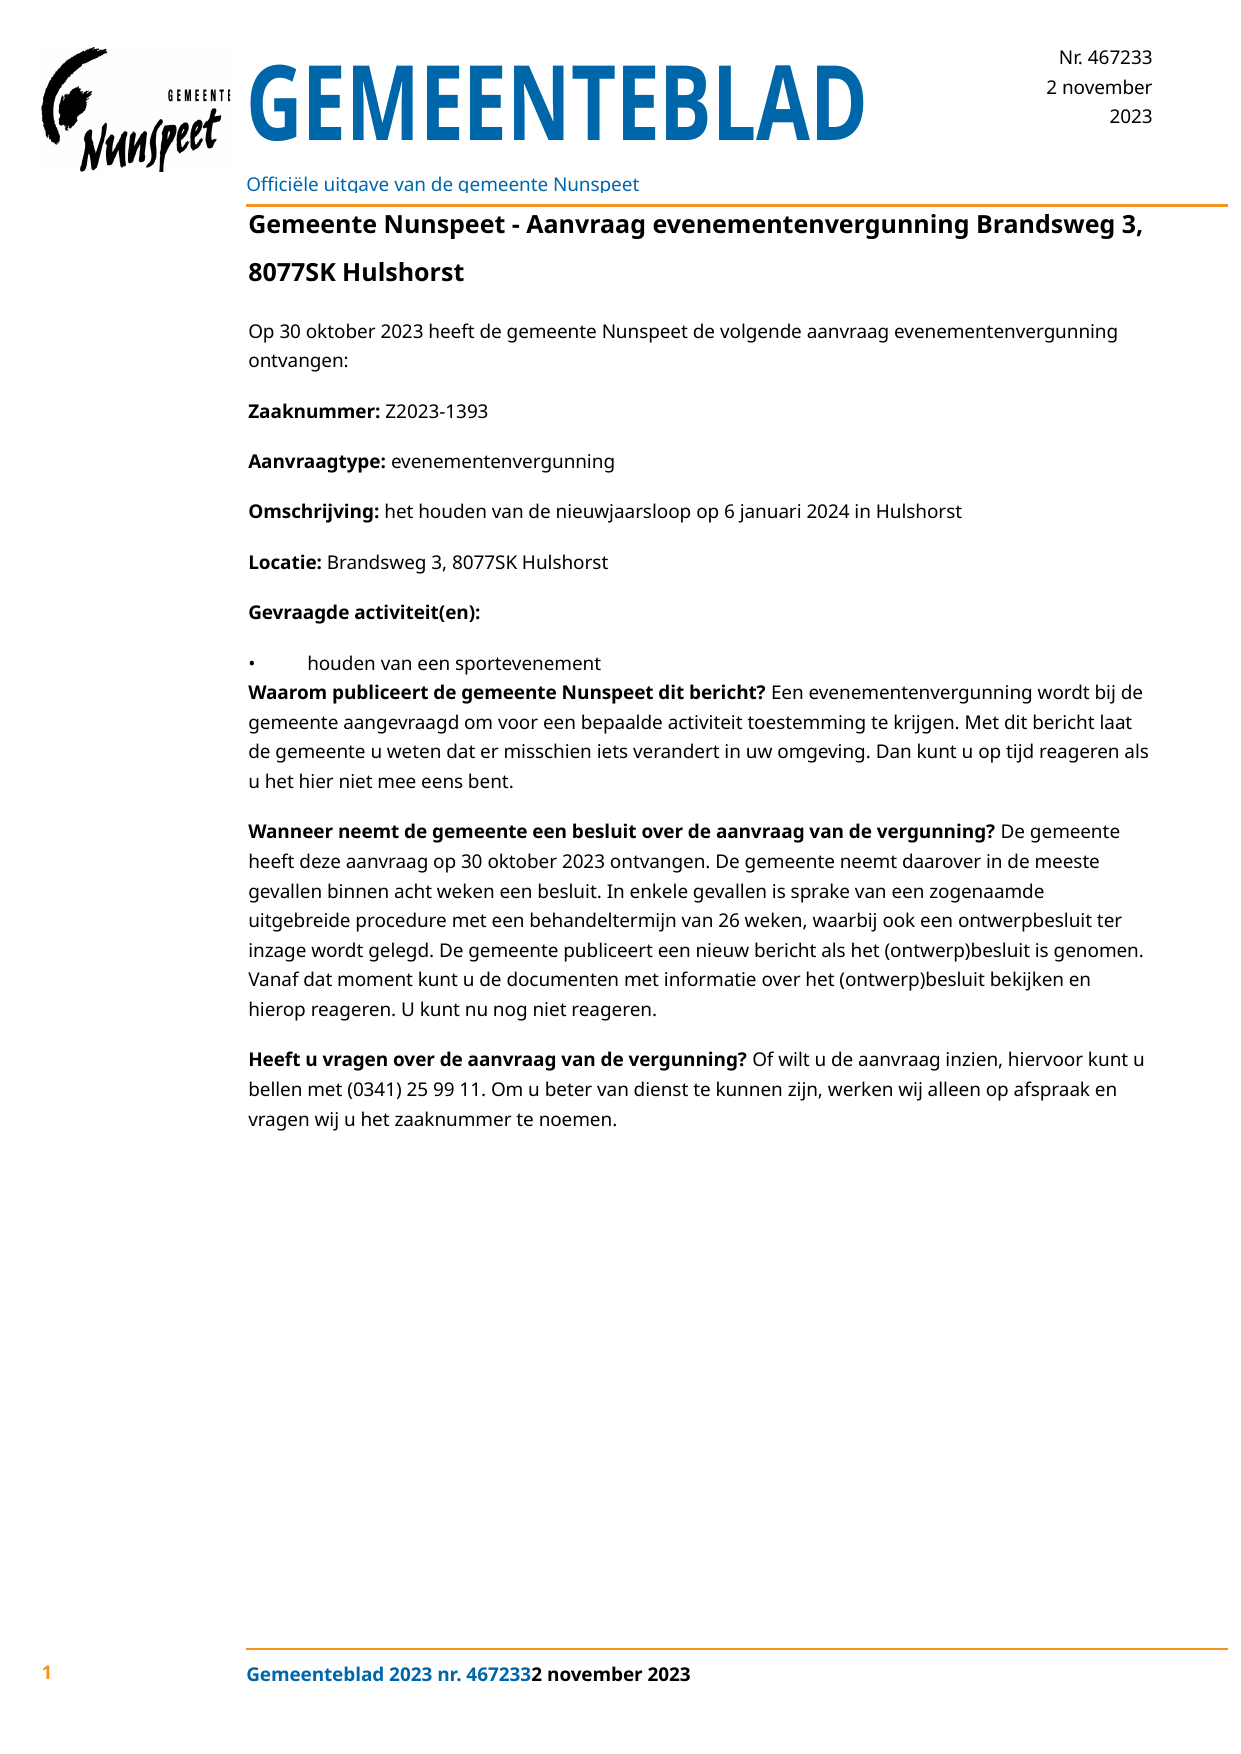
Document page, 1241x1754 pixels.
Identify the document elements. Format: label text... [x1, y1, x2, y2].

text Zaaknummer: Z2023-1393 [248, 398, 1152, 424]
text Op 30 oktober 2023 heeft de gemeente Nunspeet de volgende aanvraag evenementenvergunning ontvangen: [248, 318, 1152, 373]
text Waarom publiceert de gemeente Nunspeet dit bericht? Een evenementenvergunning wordt bij de gemeente aangevraagd om voor een bepaalde activiteit toestemming te krijgen. Met dit bericht laat de gemeente u weten dat er misschien iets verandert in uw omgeving. Dan kunt u op tijd reageren als u het hier niet mee eens bent. [248, 679, 1152, 794]
text Gemeente Nunspeet - Aanvraag evenementenvergunning Brandsweg 3, 8077SK Hulshorst [248, 207, 1152, 288]
text Gevraagde activiteit(en): [248, 599, 1152, 625]
list houden van een sportevenement [248, 650, 1152, 676]
text Aanvraagtype: evenementenvergunning [248, 448, 1152, 474]
text Wanneer neemt de gemeente een besluit over de aanvraag van de vergunning? De gemeente heeft deze aanvraag op 30 oktober 2023 ontvangen. De gemeente neemt daarover in de meeste gevallen binnen acht weken een besluit. In enkele gevallen is sprake van een zogenaamde uitgebreide procedure met een behandeltermijn van 26 weken, waarbij ook een ontwerpbesluit ter inzage wordt gelegd. De gemeente publiceert een nieuw bericht als het (ontwerp)besluit is genomen. Vanaf dat moment kunt u de documenten met informatie over het (ontwerp)besluit bekijken en hierop reageren. U kunt nu nog niet reageren. [248, 819, 1152, 1022]
text Heeft u vragen over de aanvraag van de vergunning? Of wilt u de aanvraag inzien, hiervoor kunt u bellen met (0341) 25 99 11. Om u beter van dienst te kunnen zijn, werken wij alleen op afspraak en vragen wij u het zaaknummer te noemen. [248, 1047, 1152, 1132]
picture [41, 47, 231, 172]
text Locatie: Brandsweg 3, 8077SK Hulshorst [248, 549, 1152, 575]
text Omschrijving: het houden van de nieuwjaarsloop op 6 januari 2024 in Hulshorst [248, 499, 1152, 524]
